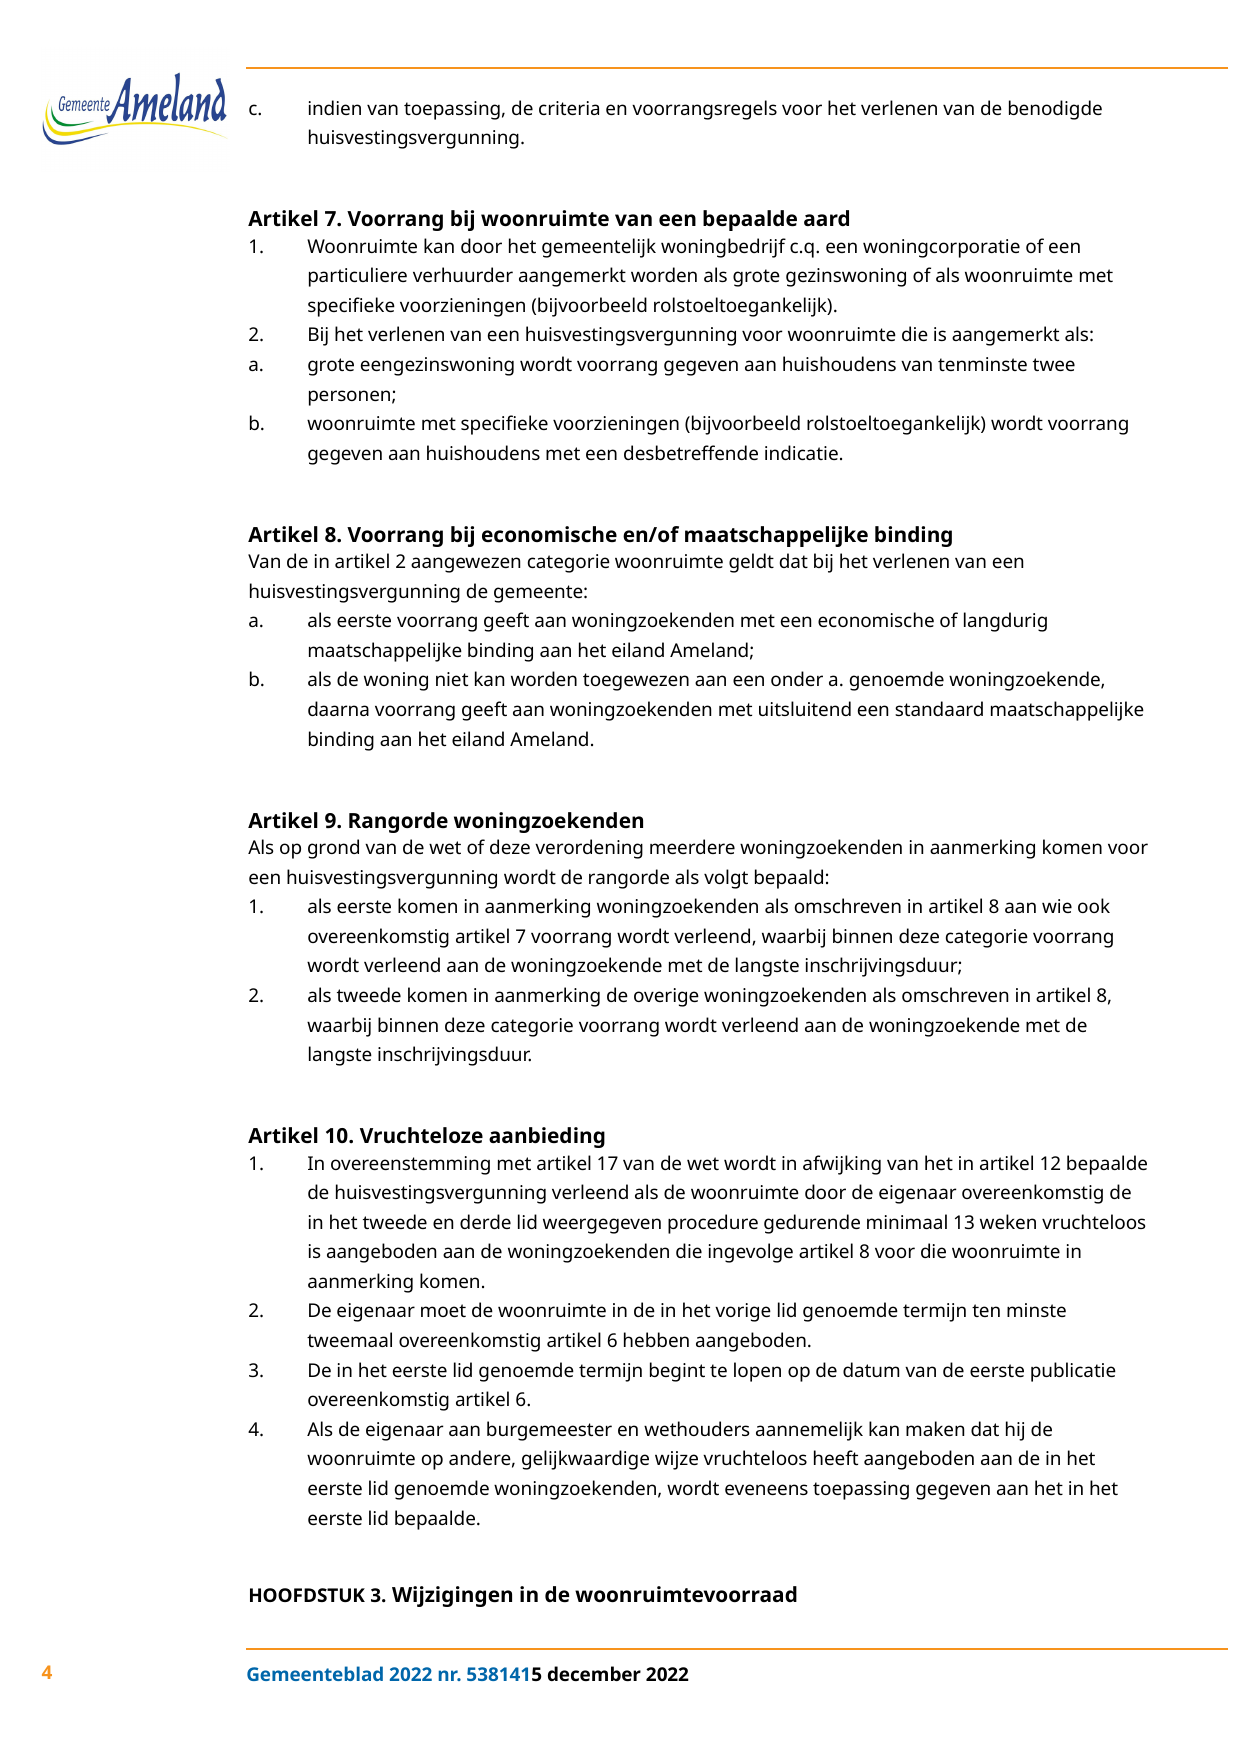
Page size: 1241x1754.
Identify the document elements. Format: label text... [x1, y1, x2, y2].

list De in het eerste lid genoemde termijn begint te lopen op de datum van de eerste publicatie overeenkomstig artikel 6. [248, 1357, 1152, 1412]
list als eerste komen in aanmerking woningzoekenden als omschreven in artikel 8 aan wie ook overeenkomstig artikel 7 voorrang wordt verleend, waarbij binnen deze categorie voorrang wordt verleend aan de woningzoekende met de langste inschrijvingsduur; [248, 893, 1152, 978]
list Bij het verlenen van een huisvestingsvergunning voor woonruimte die is aangemerkt als: [248, 322, 1152, 347]
text Artikel 8. Voorrang bij economische en/of maatschappelijke binding [248, 520, 1152, 548]
list als eerste voorrang geeft aan woningzoekenden met een economische of langdurig maatschappelijke binding aan het eiland Ameland; [248, 607, 1152, 663]
list als de woning niet kan worden toegewezen aan een onder a. genoemde woningzoekende, daarna voorrang geeft aan woningzoekenden met uitsluitend een standaard maatschappelijke binding aan het eiland Ameland. [248, 667, 1152, 752]
list grote eengezinswoning wordt voorrang gegeven aan huishoudens van tenminste twee personen; [248, 351, 1152, 406]
list In overeenstemming met artikel 17 van de wet wordt in afwijking van het in artikel 12 bepaalde de huisvestingsvergunning verleend als de woonruimte door de eigenaar overeenkomstig de in het tweede en derde lid weergegeven procedure gedurende minimaal 13 weken vruchteloos is aangeboden aan de woningzoekenden die ingevolge artikel 8 voor die woonruimte in aanmerking komen. [248, 1150, 1152, 1294]
text Artikel 9. Rangorde woningzoekenden [248, 806, 1152, 834]
text HOOFDSTUK 3. Wijzigingen in de woonruimtevoorraad [248, 1580, 1152, 1608]
list indien van toepassing, de criteria en voorrangsregels voor het verlenen van de benodigde huisvestingsvergunning. [248, 95, 1152, 150]
text Artikel 7. Voorrang bij woonruimte van een bepaalde aard [248, 204, 1152, 233]
text Als op grond van de wet of deze verordening meerdere woningzoekenden in aanmerking komen voor een huisvestingsvergunning wordt de rangorde als volgt bepaald: [248, 834, 1152, 889]
list woonruimte met specifieke voorzieningen (bijvoorbeeld rolstoeltoegankelijk) wordt voorrang gegeven aan huishoudens met een desbetreffende indicatie. [248, 410, 1152, 466]
list Woonruimte kan door het gemeentelijk woningbedrijf c.q. een woningcorporatie of een particuliere verhuurder aangemerkt worden als grote gezinswoning of als woonruimte met specifieke voorzieningen (bijvoorbeeld rolstoeltoegankelijk). [248, 233, 1152, 318]
text Van de in artikel 2 aangewezen categorie woonruimte geldt dat bij het verlenen van een huisvestingsvergunning de gemeente: [248, 548, 1152, 604]
text Artikel 10. Vruchteloze aanbieding [248, 1121, 1152, 1150]
list als tweede komen in aanmerking de overige woningzoekenden als omschreven in artikel 8, waarbij binnen deze categorie voorrang wordt verleend aan de woningzoekende met de langste inschrijvingsduur. [248, 982, 1152, 1067]
picture [41, 47, 231, 172]
list De eigenaar moet de woonruimte in de in het vorige lid genoemde termijn ten minste tweemaal overeenkomstig artikel 6 hebben aangeboden. [248, 1298, 1152, 1353]
list Als de eigenaar aan burgemeester en wethouders aannemelijk kan maken dat hij de woonruimte op andere, gelijkwaardige wijze vruchteloos heeft aangeboden aan de in het eerste lid genoemde woningzoekenden, wordt eveneens toepassing gegeven aan het in het eerste lid bepaalde. [248, 1416, 1152, 1531]
